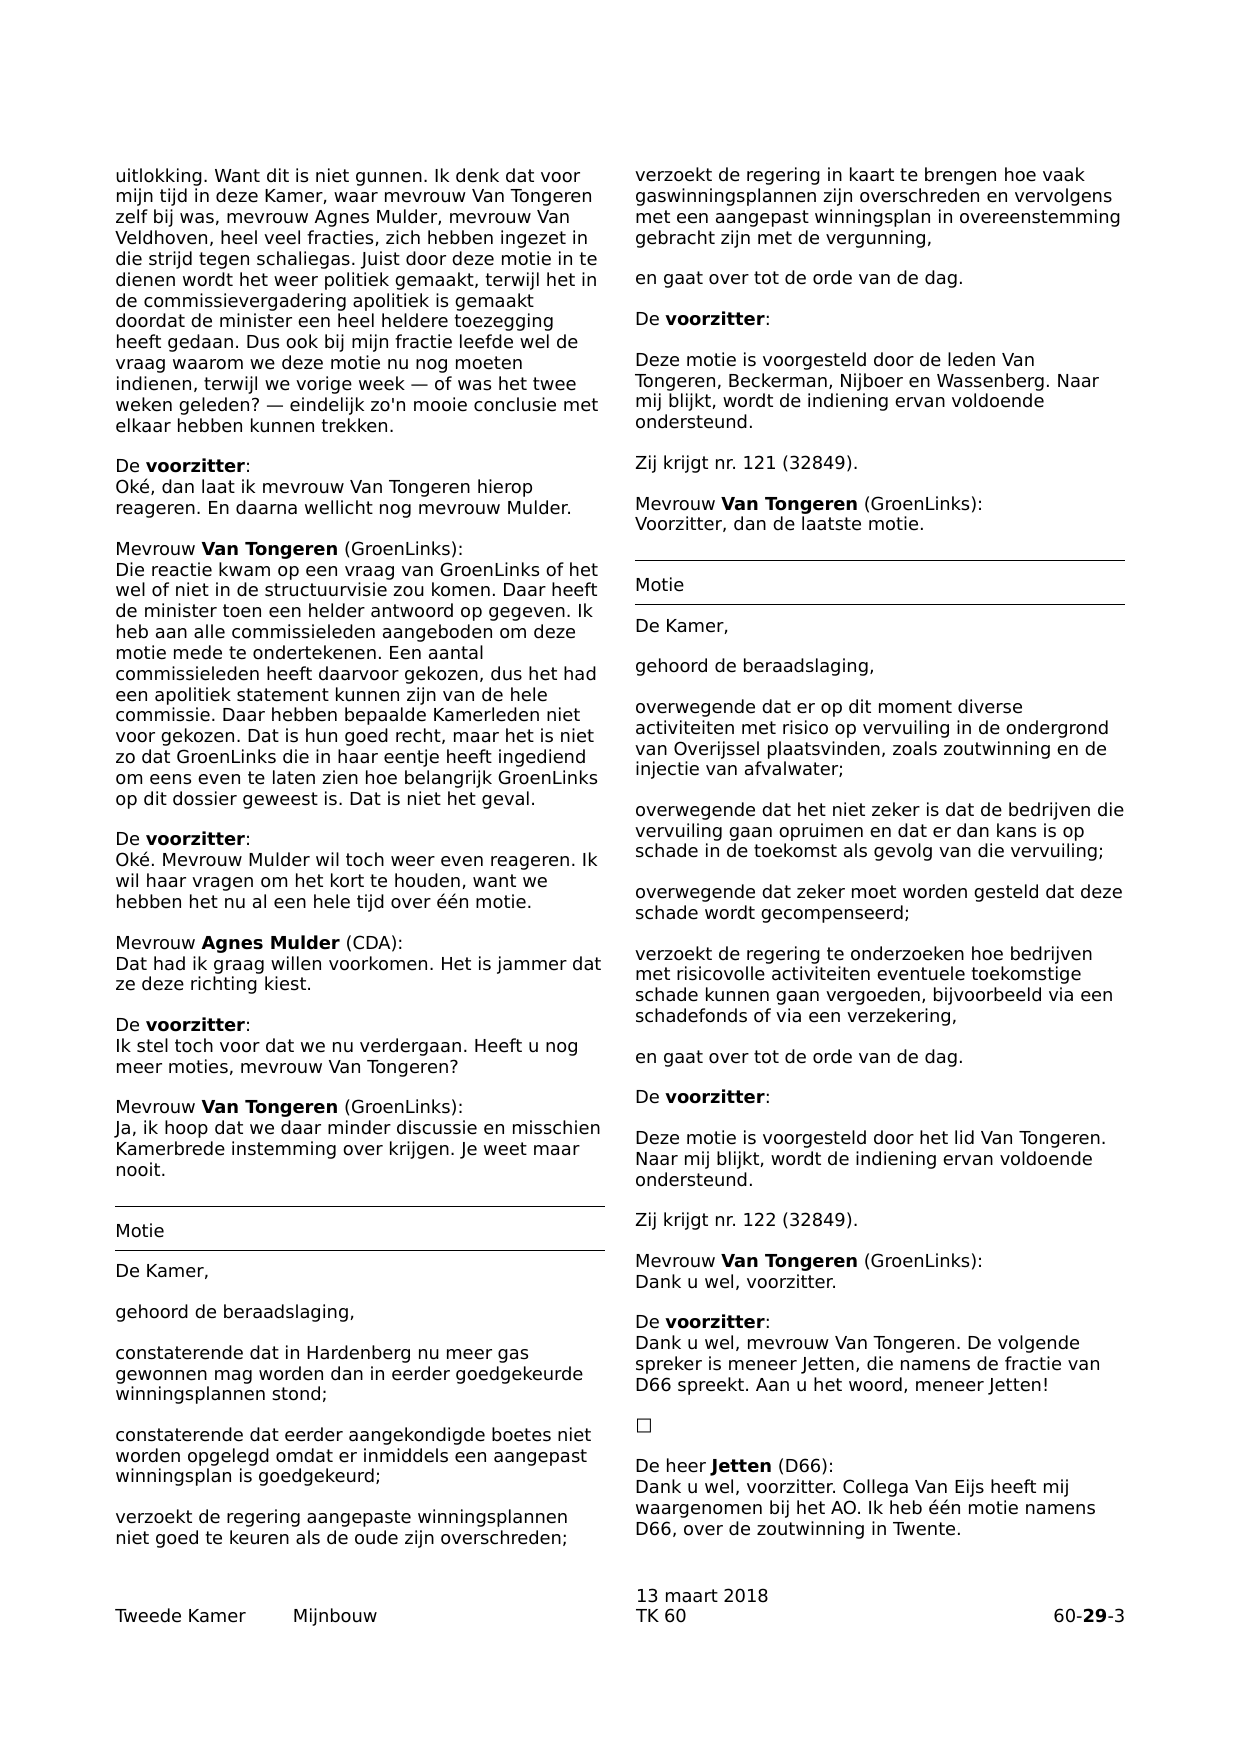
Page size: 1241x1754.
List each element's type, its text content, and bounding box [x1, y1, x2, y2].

text gehoord de beraadslaging, [115, 1302, 605, 1323]
text Zij krijgt nr. 122 (32849). [635, 1210, 1125, 1231]
text De voorzitter: [635, 309, 1125, 330]
text overwegende dat er op dit moment diverse activiteiten met risico op vervuiling in de ondergrond van Overijssel plaatsvinden, zoals zoutwinning en de injectie van afvalwater; [635, 697, 1125, 780]
text De heer Jetten (D66): [635, 1456, 1125, 1477]
text gehoord de beraadslaging, [635, 656, 1125, 677]
text Die reactie kwam op een vraag van GroenLinks of het wel of niet in de structuurvisie zou komen. Daar heeft de minister toen een helder antwoord op gegeven. Ik heb aan alle commissieleden aangeboden om deze motie mede te ondertekenen. Een aantal commissieleden heeft daarvoor gekozen, dus het had een apolitiek statement kunnen zijn van de hele commissie. Daar hebben bepaalde Kamerleden niet voor gekozen. Dat is hun goed recht, maar het is niet zo dat GroenLinks die in haar eentje heeft ingediend om eens even te laten zien hoe belangrijk GroenLinks op dit dossier geweest is. Dat is niet het geval. [115, 559, 605, 809]
text De voorzitter: [635, 1087, 1125, 1108]
text Oké, dan laat ik mevrouw Van Tongeren hierop reageren. En daarna wellicht nog mevrouw Mulder. [115, 477, 605, 518]
text uitlokking. Want dit is niet gunnen. Ik denk dat voor mijn tijd in deze Kamer, waar mevrouw Van Tongeren zelf bij was, mevrouw Agnes Mulder, mevrouw Van Veldhoven, heel veel fracties, zich hebben ingezet in die strijd tegen schaliegas. Juist door deze motie in te dienen wordt het weer politiek gemaakt, terwijl het in de commissievergadering apolitiek is gemaakt doordat de minister een heel heldere toezegging heeft gedaan. Dus ook bij mijn fractie leefde wel de vraag waarom we deze motie nu nog moeten indienen, terwijl we vorige week — of was het twee weken geleden? — eindelijk zo'n mooie conclusie met elkaar hebben kunnen trekken. [115, 165, 605, 436]
text verzoekt de regering te onderzoeken hoe bedrijven met risicovolle activiteiten eventuele toekomstige schade kunnen gaan vergoeden, bijvoorbeeld via een schadefonds of via een verzekering, [635, 943, 1125, 1026]
text Mevrouw Van Tongeren (GroenLinks): [635, 1251, 1125, 1272]
text Ja, ik hoop dat we daar minder discussie en misschien Kamerbrede instemming over krijgen. Je weet maar nooit. [115, 1118, 605, 1181]
text verzoekt de regering aangepaste winningsplannen niet goed te keuren als de oude zijn overschreden; [115, 1507, 605, 1548]
text Oké. Mevrouw Mulder wil toch weer even reageren. Ik wil haar vragen om het kort te houden, want we hebben het nu al een hele tijd over één motie. [115, 850, 605, 912]
text De voorzitter: [115, 829, 605, 850]
text ⬜ [635, 1416, 1125, 1436]
text Dank u wel, voorzitter. Collega Van Eijs heeft mij waargenomen bij het AO. Ik heb één motie namens D66, over de zoutwinning in Twente. [635, 1477, 1125, 1539]
text De voorzitter: [115, 1015, 605, 1036]
text Deze motie is voorgesteld door het lid Van Tongeren. Naar mij blijkt, wordt de indiening ervan voldoende ondersteund. [635, 1128, 1125, 1190]
text Dank u wel, voorzitter. [635, 1272, 1125, 1292]
text constaterende dat eerder aangekondigde boetes niet worden opgelegd omdat er inmiddels een aangepast winningsplan is goedgekeurd; [115, 1425, 605, 1487]
text Dat had ik graag willen voorkomen. Het is jammer dat ze deze richting kiest. [115, 953, 605, 995]
text De voorzitter: [635, 1312, 1125, 1333]
text verzoekt de regering in kaart te brengen hoe vaak gaswinningsplannen zijn overschreden en vervolgens met een aangepast winningsplan in overeenstemming gebracht zijn met de vergunning, [635, 165, 1125, 248]
text Mevrouw Van Tongeren (GroenLinks): [635, 493, 1125, 514]
text Motie [635, 575, 1125, 596]
text constaterende dat in Hardenberg nu meer gas gewonnen mag worden dan in eerder goedgekeurde winningsplannen stond; [115, 1343, 605, 1405]
text overwegende dat zeker moet worden gesteld dat deze schade wordt gecompenseerd; [635, 882, 1125, 923]
text Mevrouw Van Tongeren (GroenLinks): [115, 538, 605, 559]
text Zij krijgt nr. 121 (32849). [635, 453, 1125, 473]
text Dank u wel, mevrouw Van Tongeren. De volgende spreker is meneer Jetten, die namens de fractie van D66 spreekt. Aan u het woord, meneer Jetten! [635, 1333, 1125, 1396]
text Deze motie is voorgesteld door de leden Van Tongeren, Beckerman, Nijboer en Wassenberg. Naar mij blijkt, wordt de indiening ervan voldoende ondersteund. [635, 350, 1125, 433]
text De voorzitter: [115, 456, 605, 477]
text Motie [115, 1220, 605, 1241]
text Mevrouw Van Tongeren (GroenLinks): [115, 1097, 605, 1118]
text Voorzitter, dan de laatste motie. [635, 514, 1125, 535]
text en gaat over tot de orde van de dag. [635, 1046, 1125, 1067]
text De Kamer, [635, 616, 1125, 636]
text en gaat over tot de orde van de dag. [635, 268, 1125, 289]
text Ik stel toch voor dat we nu verdergaan. Heeft u nog meer moties, mevrouw Van Tongeren? [115, 1036, 605, 1077]
text Mevrouw Agnes Mulder (CDA): [115, 932, 605, 953]
text De Kamer, [115, 1261, 605, 1282]
text overwegende dat het niet zeker is dat de bedrijven die vervuiling gaan opruimen en dat er dan kans is op schade in de toekomst als gevolg van die vervuiling; [635, 800, 1125, 862]
